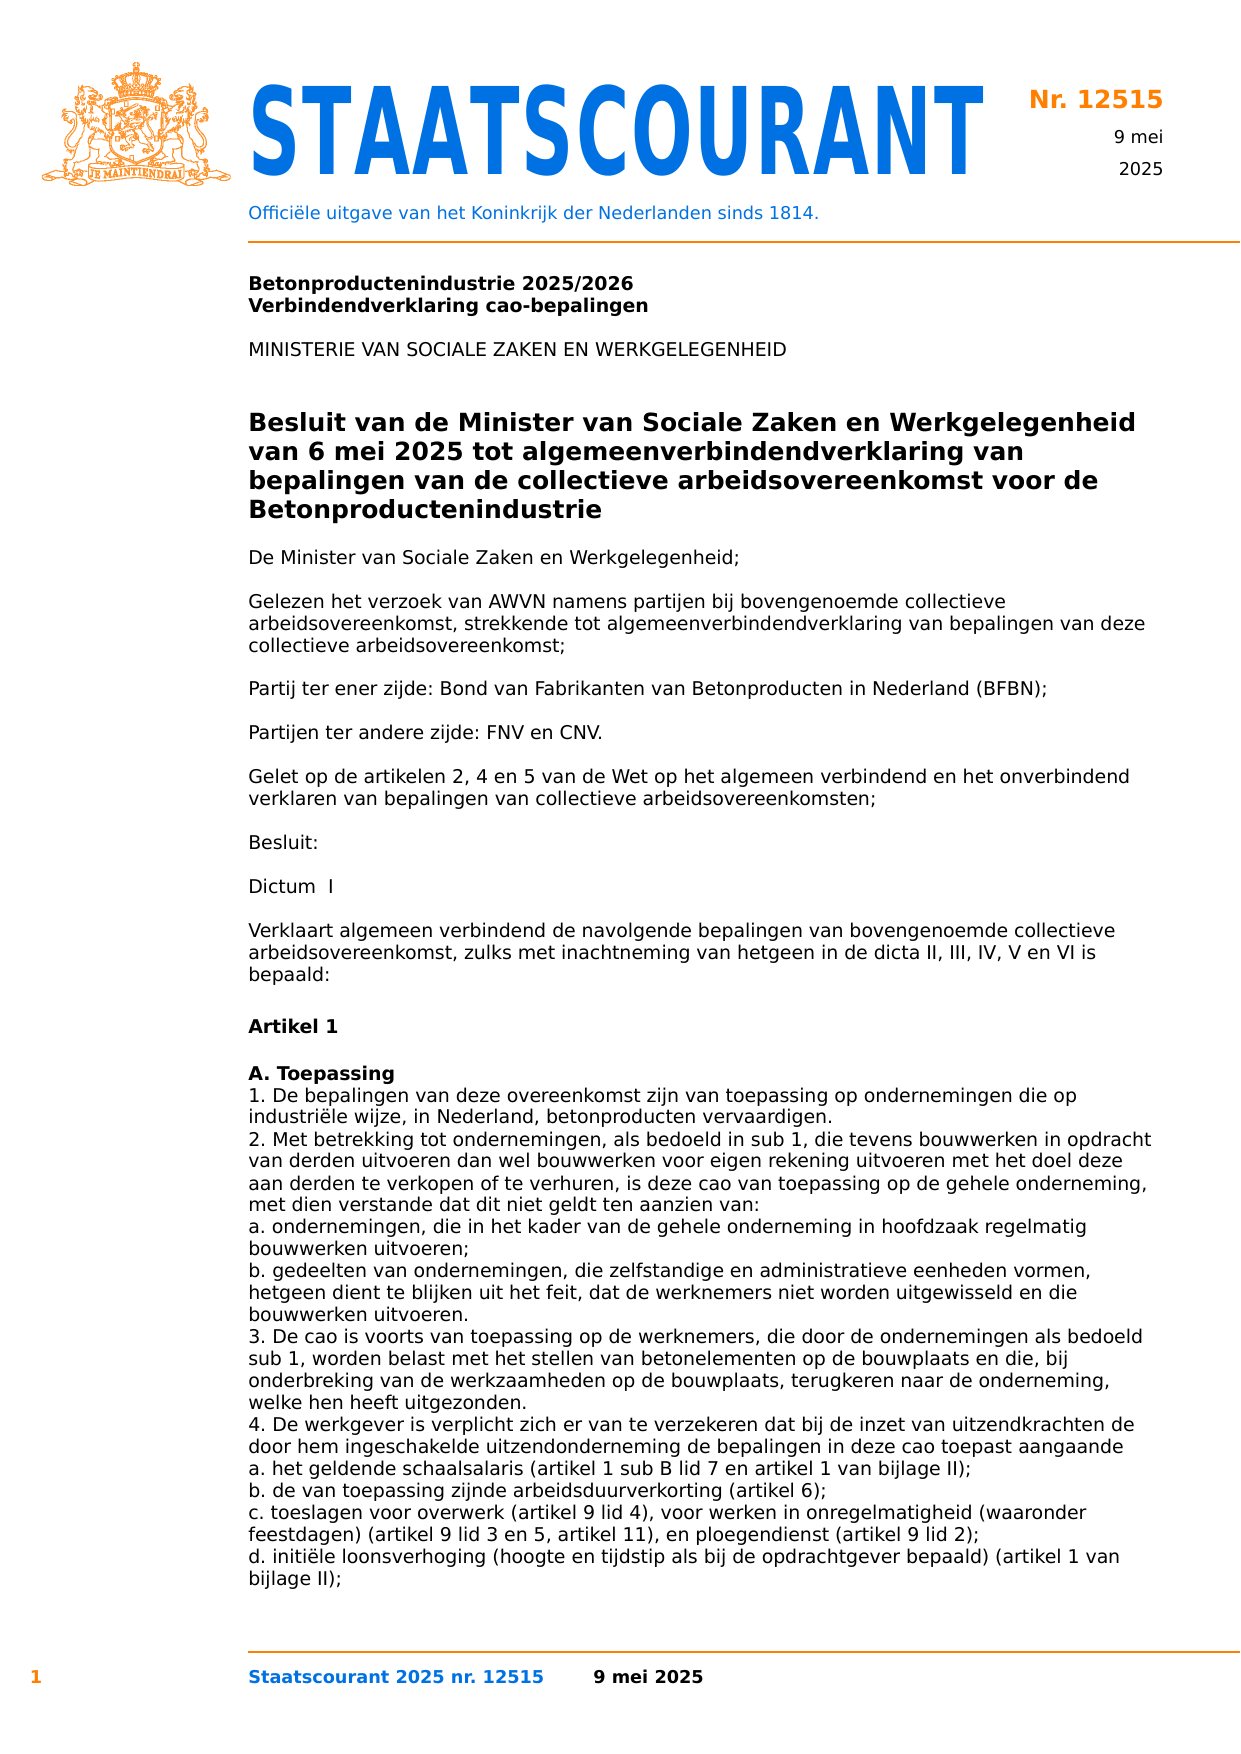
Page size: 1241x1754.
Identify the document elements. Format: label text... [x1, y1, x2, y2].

subtitle Artikel 1 [248, 1016, 1163, 1037]
text a. ondernemingen, die in het kader van de gehele onderneming in hoofdzaak regelmatig bouwwerken uitvoeren; [248, 1216, 1163, 1260]
table_header [25, 62, 248, 241]
text 1. De bepalingen van deze overeenkomst zijn van toepassing op ondernemingen die op industriële wijze, in Nederland, betonproducten vervaardigen. [248, 1084, 1163, 1128]
text Gelezen het verzoek van AWVN namens partijen bij bovengenoemde collectieve arbeidsovereenkomst, strekkende tot algemeenverbindendverklaring van bepalingen van deze collectieve arbeidsovereenkomst; [248, 591, 1163, 656]
subtitle A. Toepassing [248, 1062, 1163, 1084]
text 2. Met betrekking tot ondernemingen, als bedoeld in sub 1, die tevens bouwwerken in opdracht van derden uitvoeren dan wel bouwwerken voor eigen rekening uitvoeren met het doel deze aan derden te verkopen of te verhuren, is deze cao van toepassing op de gehele onderneming, met dien verstande dat dit niet geldt ten aanzien van: [248, 1128, 1163, 1216]
text b. de van toepassing zijnde arbeidsduurverkorting (artikel 6); [248, 1480, 1163, 1502]
text Partijen ter andere zijde: FNV en CNV. [248, 722, 1163, 744]
text Besluit: [248, 832, 1163, 854]
text Betonproductenindustrie 2025/2026 [248, 273, 1163, 295]
subtitle Besluit van de Minister van Sociale Zaken en Werkgelegenheid van 6 mei 2025 tot algemeenverbindendverklaring van bepalingen van de collectieve arbeidsovereenkomst voor de Betonproductenindustrie [248, 408, 1163, 525]
text Verbindendverklaring cao-bepalingen [248, 295, 1163, 317]
table_cell 2025 [998, 153, 1240, 203]
text De Minister van Sociale Zaken en Werkgelegenheid; [248, 547, 1163, 569]
text 3. De cao is voorts van toepassing op de werknemers, die door de ondernemingen als bedoeld sub 1, worden belast met het stellen van betonelementen op de bouwplaats en die, bij onderbreking van de werkzaamheden op de bouwplaats, terugkeren naar de onderneming, welke hen heeft uitgezonden. [248, 1326, 1163, 1414]
table_cell 9 mei [998, 121, 1240, 153]
table_cell Officiële uitgave van het Koninkrijk der Nederlanden sinds 1814. [248, 203, 1240, 241]
picture [41, 62, 231, 186]
text 4. De werkgever is verplicht zich er van te verzekeren dat bij de inzet van uitzendkrachten de door hem ingeschakelde uitzendonderneming de bepalingen in deze cao toepast aangaande [248, 1414, 1163, 1458]
table_header Nr. 12515 [998, 62, 1240, 121]
text b. gedeelten van ondernemingen, die zelfstandige en administratieve eenheden vormen, hetgeen dient te blijken uit het feit, dat de werknemers niet worden uitgewisseld en die bouwwerken uitvoeren. [248, 1260, 1163, 1326]
text a. het geldende schaalsalaris (artikel 1 sub B lid 7 en artikel 1 van bijlage II); [248, 1458, 1163, 1480]
text Dictum I [248, 876, 1163, 898]
text Partij ter ener zijde: Bond van Fabrikanten van Betonproducten in Nederland (BFBN); [248, 678, 1163, 700]
table_header STAATSCOURANT [248, 62, 998, 203]
text MINISTERIE VAN SOCIALE ZAKEN EN WERKGELEGENHEID [248, 339, 1163, 361]
text Gelet op de artikelen 2, 4 en 5 van de Wet op het algemeen verbindend en het onverbindend verklaren van bepalingen van collectieve arbeidsovereenkomsten; [248, 766, 1163, 810]
text c. toeslagen voor overwerk (artikel 9 lid 4), voor werken in onregelmatigheid (waaronder feestdagen) (artikel 9 lid 3 en 5, artikel 11), en ploegendienst (artikel 9 lid 2); [248, 1502, 1163, 1546]
text Verklaart algemeen verbindend de navolgende bepalingen van bovengenoemde collectieve arbeidsovereenkomst, zulks met inachtneming van hetgeen in de dicta II, III, IV, V en VI is bepaald: [248, 919, 1163, 986]
text d. initiële loonsverhoging (hoogte en tijdstip als bij de opdrachtgever bepaald) (artikel 1 van bijlage II); [248, 1546, 1163, 1590]
